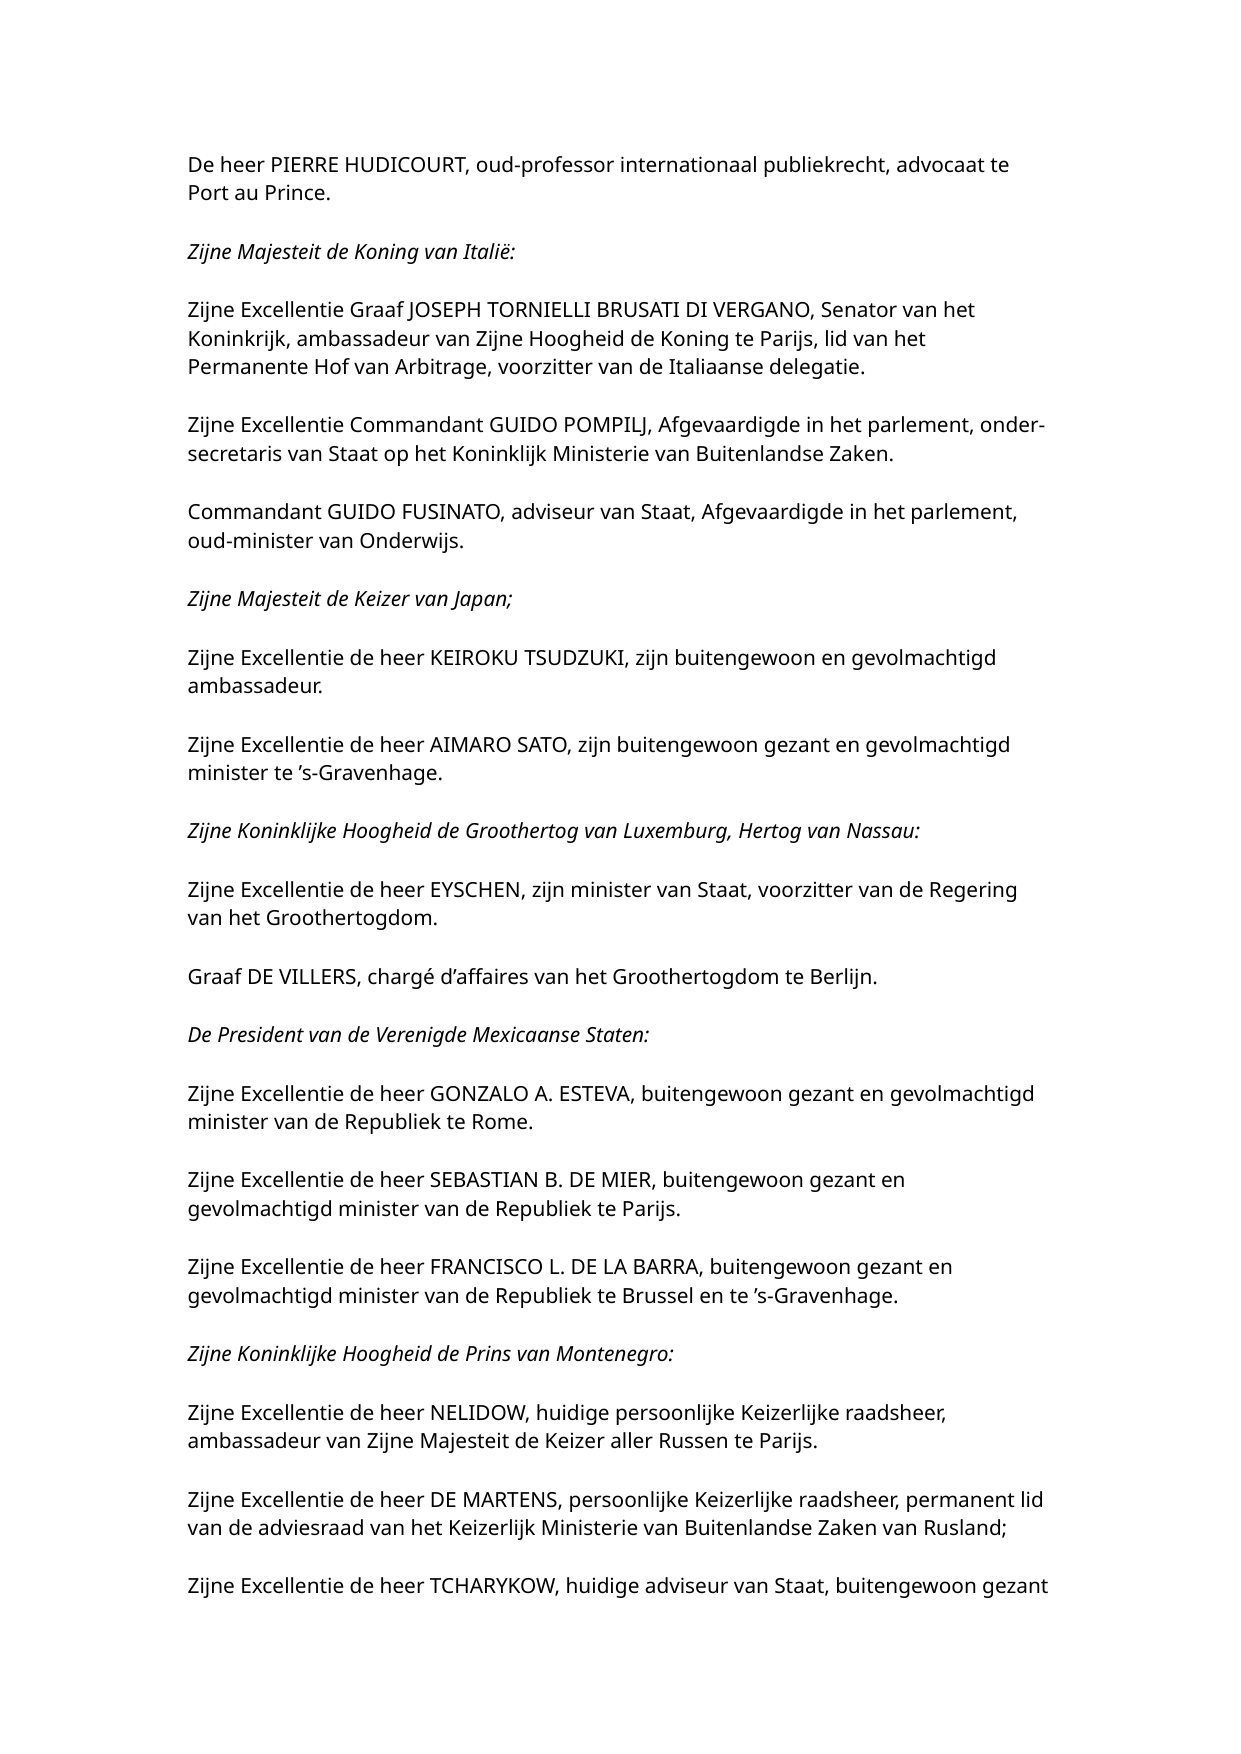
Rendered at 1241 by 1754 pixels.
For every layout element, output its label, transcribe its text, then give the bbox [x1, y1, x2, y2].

text Graaf DE VILLERS, chargé d’affaires van het Groothertogdom te Berlijn. [187, 962, 1053, 990]
text Zijne Excellentie de heer NELIDOW, huidige persoonlijke Keizerlijke raadsheer, ambassadeur van Zijne Majesteit de Keizer aller Russen te Parijs. [187, 1398, 1053, 1455]
text Zijne Excellentie de heer KEIROKU TSUDZUKI, zijn buitengewoon en gevolmachtigd ambassadeur. [187, 643, 1053, 700]
text Zijne Excellentie de heer SEBASTIAN B. DE MIER, buitengewoon gezant en gevolmachtigd minister van de Republiek te Parijs. [187, 1166, 1053, 1222]
text Zijne Excellentie de heer DE MARTENS, persoonlijke Keizerlijke raadsheer, permanent lid van de adviesraad van het Keizerlijk Ministerie van Buitenlandse Zaken van Rusland; [187, 1485, 1053, 1542]
text Commandant GUIDO FUSINATO, adviseur van Staat, Afgevaardigde in het parlement, oud-minister van Onderwijs. [187, 497, 1053, 554]
text Zijne Excellentie de heer FRANCISCO L. DE LA BARRA, buitengewoon gezant en gevolmachtigd minister van de Republiek te Brussel en te ’s-Gravenhage. [187, 1252, 1053, 1309]
text Zijne Excellentie de heer AIMARO SATO, zijn buitengewoon gezant en gevolmachtigd minister te ’s-Gravenhage. [187, 730, 1053, 787]
text Zijne Majesteit de Keizer van Japan; [187, 584, 1053, 613]
text Zijne Majesteit de Koning van Italië: [187, 237, 1053, 265]
text Zijne Excellentie de heer GONZALO A. ESTEVA, buitengewoon gezant en gevolmachtigd minister van de Republiek te Rome. [187, 1079, 1053, 1136]
text Zijne Excellentie de heer TCHARYKOW, huidige adviseur van Staat, buitengewoon gezant [187, 1572, 1053, 1600]
text Zijne Excellentie Commandant GUIDO POMPILJ, Afgevaardigde in het parlement, onder-secretaris van Staat op het Koninklijk Ministerie van Buitenlandse Zaken. [187, 411, 1053, 467]
text Zijne Excellentie Graaf JOSEPH TORNIELLI BRUSATI DI VERGANO, Senator van het Koninkrijk, ambassadeur van Zijne Hoogheid de Koning te Parijs, lid van het Permanente Hof van Arbitrage, voorzitter van de Italiaanse delegatie. [187, 295, 1053, 381]
text De President van de Verenigde Mexicaanse Staten: [187, 1020, 1053, 1049]
text Zijne Koninklijke Hoogheid de Prins van Montenegro: [187, 1339, 1053, 1368]
text Zijne Excellentie de heer EYSCHEN, zijn minister van Staat, voorzitter van de Regering van het Groothertogdom. [187, 875, 1053, 932]
text Zijne Koninklijke Hoogheid de Groothertog van Luxemburg, Hertog van Nassau: [187, 817, 1053, 845]
text De heer PIERRE HUDICOURT, oud-professor internationaal publiekrecht, advocaat te Port au Prince. [187, 150, 1053, 207]
